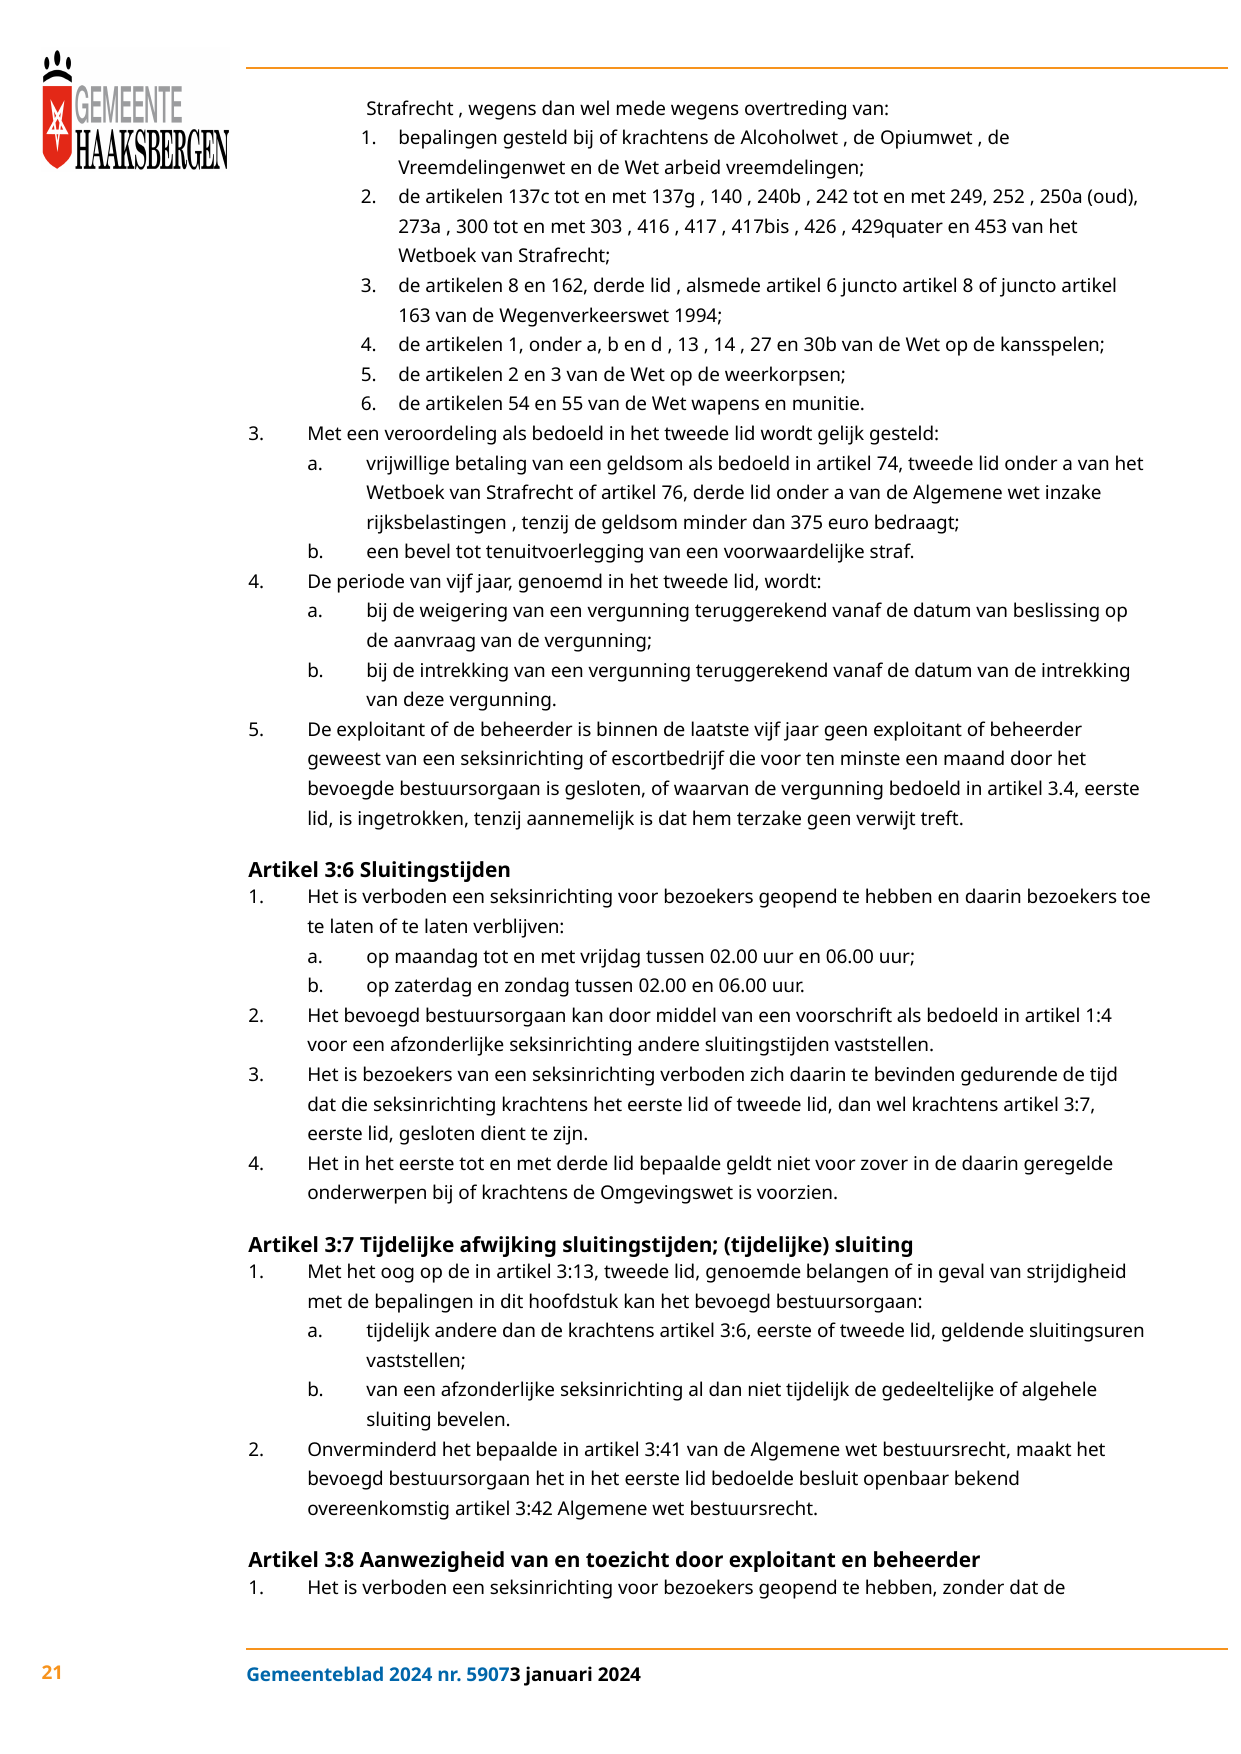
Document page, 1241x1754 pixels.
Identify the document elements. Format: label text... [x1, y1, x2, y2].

text Artikel 3:6 Sluitingstijden [248, 855, 1152, 884]
list de artikelen 54 en 55 van de Wet wapens en munitie. [361, 391, 1152, 416]
list Strafrecht , wegens dan wel mede wegens overtreding van: [307, 95, 1152, 121]
list bij de intrekking van een vergunning teruggerekend vanaf de datum van de intrekking van deze vergunning. [307, 657, 1152, 712]
list de artikelen 1, onder a, b en d , 13 , 14 , 27 en 30b van de Wet op de kansspelen; [361, 331, 1152, 357]
list Het bevoegd bestuursorgaan kan door middel van een voorschrift als bedoeld in artikel 1:4 voor een afzonderlijke seksinrichting andere sluitingstijden vaststellen. [248, 1002, 1152, 1057]
list Het is bezoekers van een seksinrichting verboden zich daarin te bevinden gedurende de tijd dat die seksinrichting krachtens het eerste lid of tweede lid, dan wel krachtens artikel 3:7, eerste lid, gesloten dient te zijn. [248, 1061, 1152, 1146]
list de artikelen 8 en 162, derde lid , alsmede artikel 6 juncto artikel 8 of juncto artikel 163 van de Wegenverkeerswet 1994; [361, 272, 1152, 328]
list bij de weigering van een vergunning teruggerekend vanaf de datum van beslissing op de aanvraag van de vergunning; [307, 598, 1152, 653]
list bepalingen gesteld bij of krachtens de Alcoholwet , de Opiumwet , de Vreemdelingenwet en de Wet arbeid vreemdelingen; [361, 124, 1152, 180]
list Met het oog op de in artikel 3:13, tweede lid, genoemde belangen of in geval van strijdigheid met de bepalingen in dit hoofdstuk kan het bevoegd bestuursorgaan: [248, 1258, 1152, 1314]
list de artikelen 137c tot en met 137g , 140 , 240b , 242 tot en met 249, 252 , 250a (oud), 273a , 300 tot en met 303 , 416 , 417 , 417bis , 426 , 429quater en 453 van het Wetboek van Strafrecht; [361, 183, 1152, 268]
list Onverminderd het bepaalde in artikel 3:41 van de Algemene wet bestuursrecht, maakt het bevoegd bestuursorgaan het in het eerste lid bedoelde besluit openbaar bekend overeenkomstig artikel 3:42 Algemene wet bestuursrecht. [248, 1436, 1152, 1521]
list op zaterdag en zondag tussen 02.00 en 06.00 uur. [307, 972, 1152, 998]
list De exploitant of de beheerder is binnen de laatste vijf jaar geen exploitant of beheerder geweest van een seksinrichting of escortbedrijf die voor ten minste een maand door het bevoegde bestuursorgaan is gesloten, of waarvan de vergunning bedoeld in artikel 3.4, eerste lid, is ingetrokken, tenzij aannemelijk is dat hem terzake geen verwijt treft. [248, 716, 1152, 831]
text Artikel 3:7 Tijdelijke afwijking sluitingstijden; (tijdelijke) sluiting [248, 1230, 1152, 1258]
list op maandag tot en met vrijdag tussen 02.00 uur en 06.00 uur; [307, 943, 1152, 968]
list de artikelen 2 en 3 van de Wet op de weerkorpsen; [361, 361, 1152, 387]
list Het is verboden een seksinrichting voor bezoekers geopend te hebben en daarin bezoekers toe te laten of te laten verblijven: [248, 884, 1152, 939]
list De periode van vijf jaar, genoemd in het tweede lid, wordt: [248, 568, 1152, 594]
list vrijwillige betaling van een geldsom als bedoeld in artikel 74, tweede lid onder a van het Wetboek van Strafrecht of artikel 76, derde lid onder a van de Algemene wet inzake rijksbelastingen , tenzij de geldsom minder dan 375 euro bedraagt; [307, 450, 1152, 535]
list tijdelijk andere dan de krachtens artikel 3:6, eerste of tweede lid, geldende sluitingsuren vaststellen; [307, 1317, 1152, 1373]
list Met een veroordeling als bedoeld in het tweede lid wordt gelijk gesteld: [248, 420, 1152, 446]
list Het is verboden een seksinrichting voor bezoekers geopend te hebben, zonder dat de [248, 1574, 1152, 1599]
list Het in het eerste tot en met derde lid bepaalde geldt niet voor zover in de daarin geregelde onderwerpen bij of krachtens de Omgevingswet is voorzien. [248, 1150, 1152, 1205]
list van een afzonderlijke seksinrichting al dan niet tijdelijk de gedeeltelijke of algehele sluiting bevelen. [307, 1377, 1152, 1432]
picture [41, 47, 231, 172]
text Artikel 3:8 Aanwezigheid van en toezicht door exploitant en beheerder [248, 1545, 1152, 1574]
list een bevel tot tenuitvoerlegging van een voorwaardelijke straf. [307, 538, 1152, 564]
